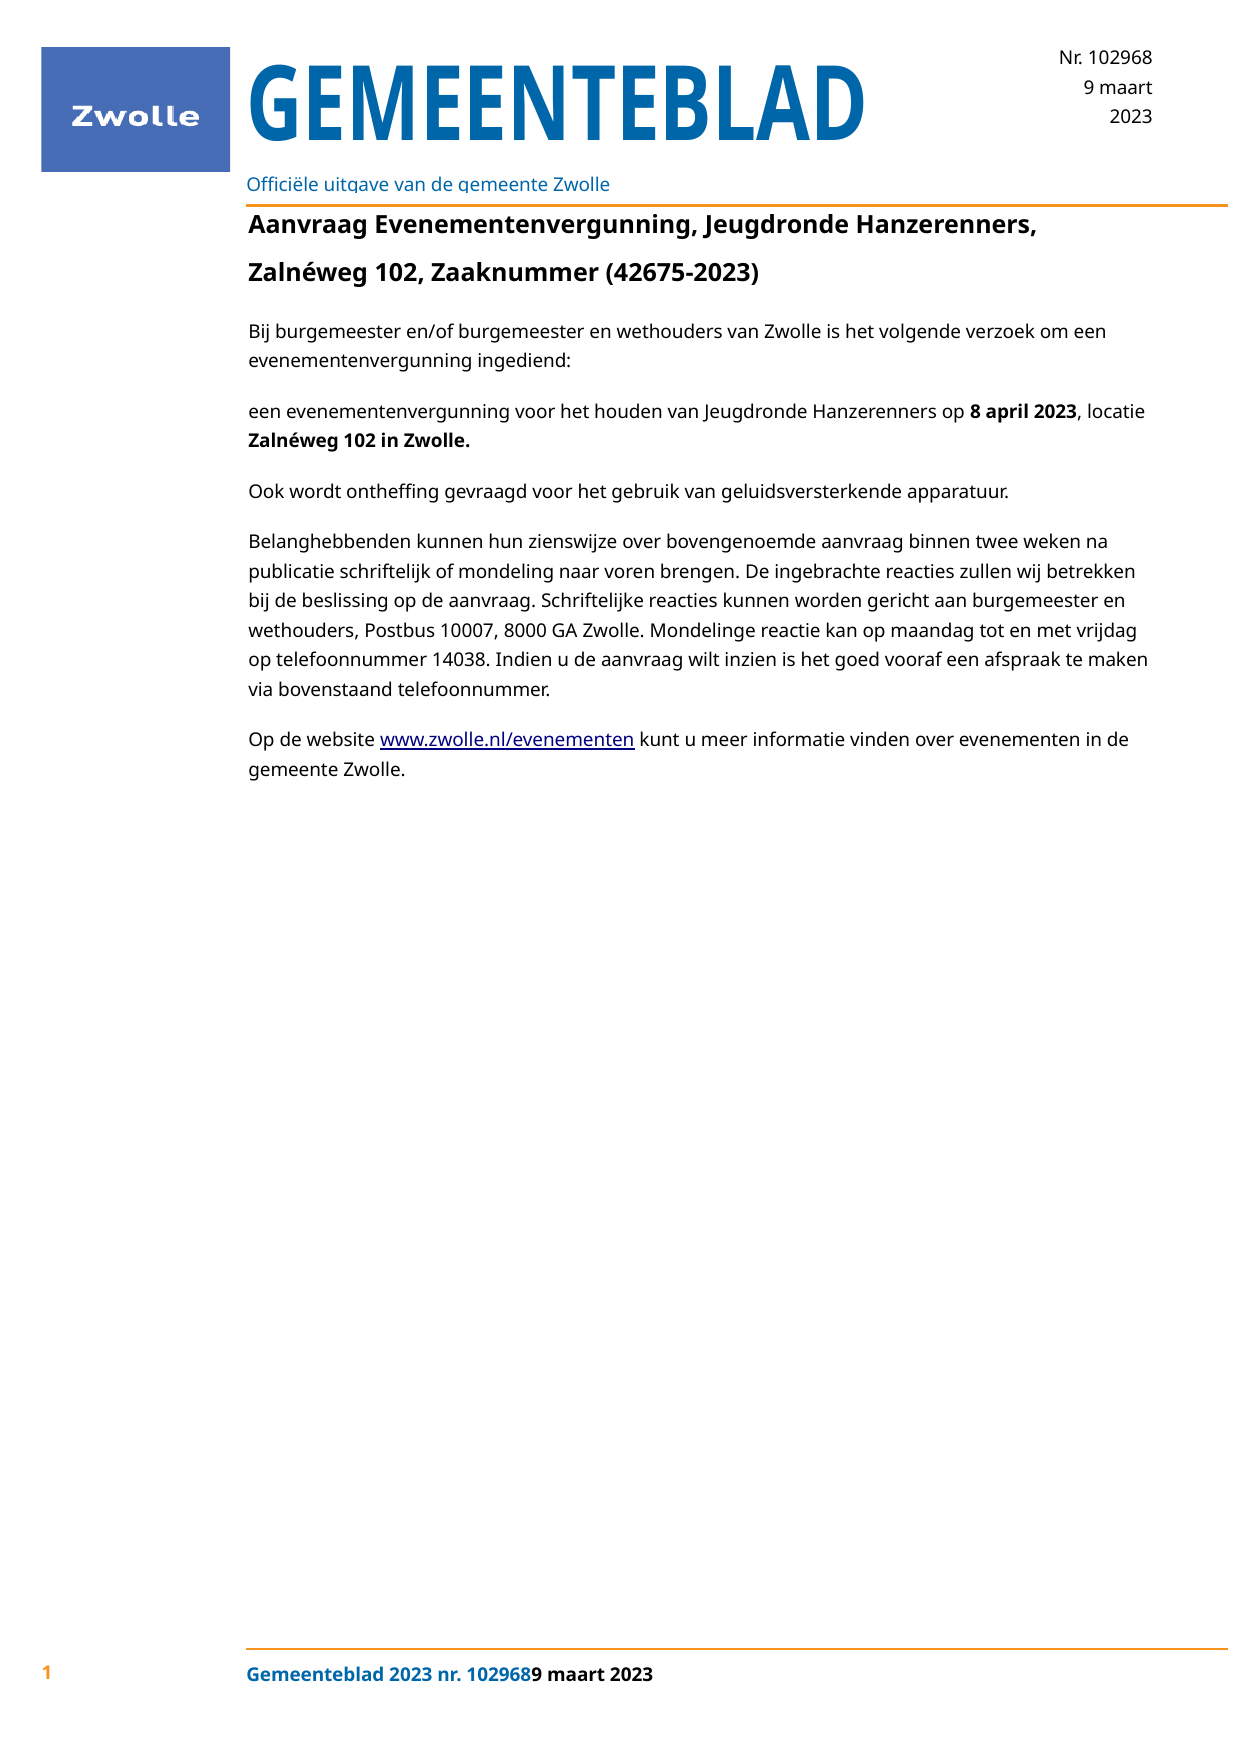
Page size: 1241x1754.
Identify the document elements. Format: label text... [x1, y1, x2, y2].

text een evenementenvergunning voor het houden van Jeugdronde Hanzerenners op 8 april 2023, locatie Zalnéweg 102 in Zwolle. [248, 398, 1152, 453]
picture [41, 47, 231, 172]
text Bij burgemeester en/of burgemeester en wethouders van Zwolle is het volgende verzoek om een evenementenvergunning ingediend: [248, 318, 1152, 373]
text Aanvraag Evenementenvergunning, Jeugdronde Hanzerenners, Zalnéweg 102, Zaaknummer (42675-2023) [248, 207, 1152, 288]
text Belanghebbenden kunnen hun zienswijze over bovengenoemde aanvraag binnen twee weken na publicatie schriftelijk of mondeling naar voren brengen. De ingebrachte reacties zullen wij betrekken bij de beslissing op de aanvraag. Schriftelijke reacties kunnen worden gericht aan burgemeester en wethouders, Postbus 10007, 8000 GA Zwolle. Mondelinge reactie kan op maandag tot en met vrijdag op telefoonnummer 14038. Indien u de aanvraag wilt inzien is het goed vooraf een afspraak te maken via bovenstaand telefoonnummer. [248, 528, 1152, 702]
text Ook wordt ontheffing gevraagd voor het gebruik van geluidsversterkende apparatuur. [248, 478, 1152, 504]
text Op de website www.zwolle.nl/evenementen kunt u meer informatie vinden over evenementen in de gemeente Zwolle. [248, 727, 1152, 782]
